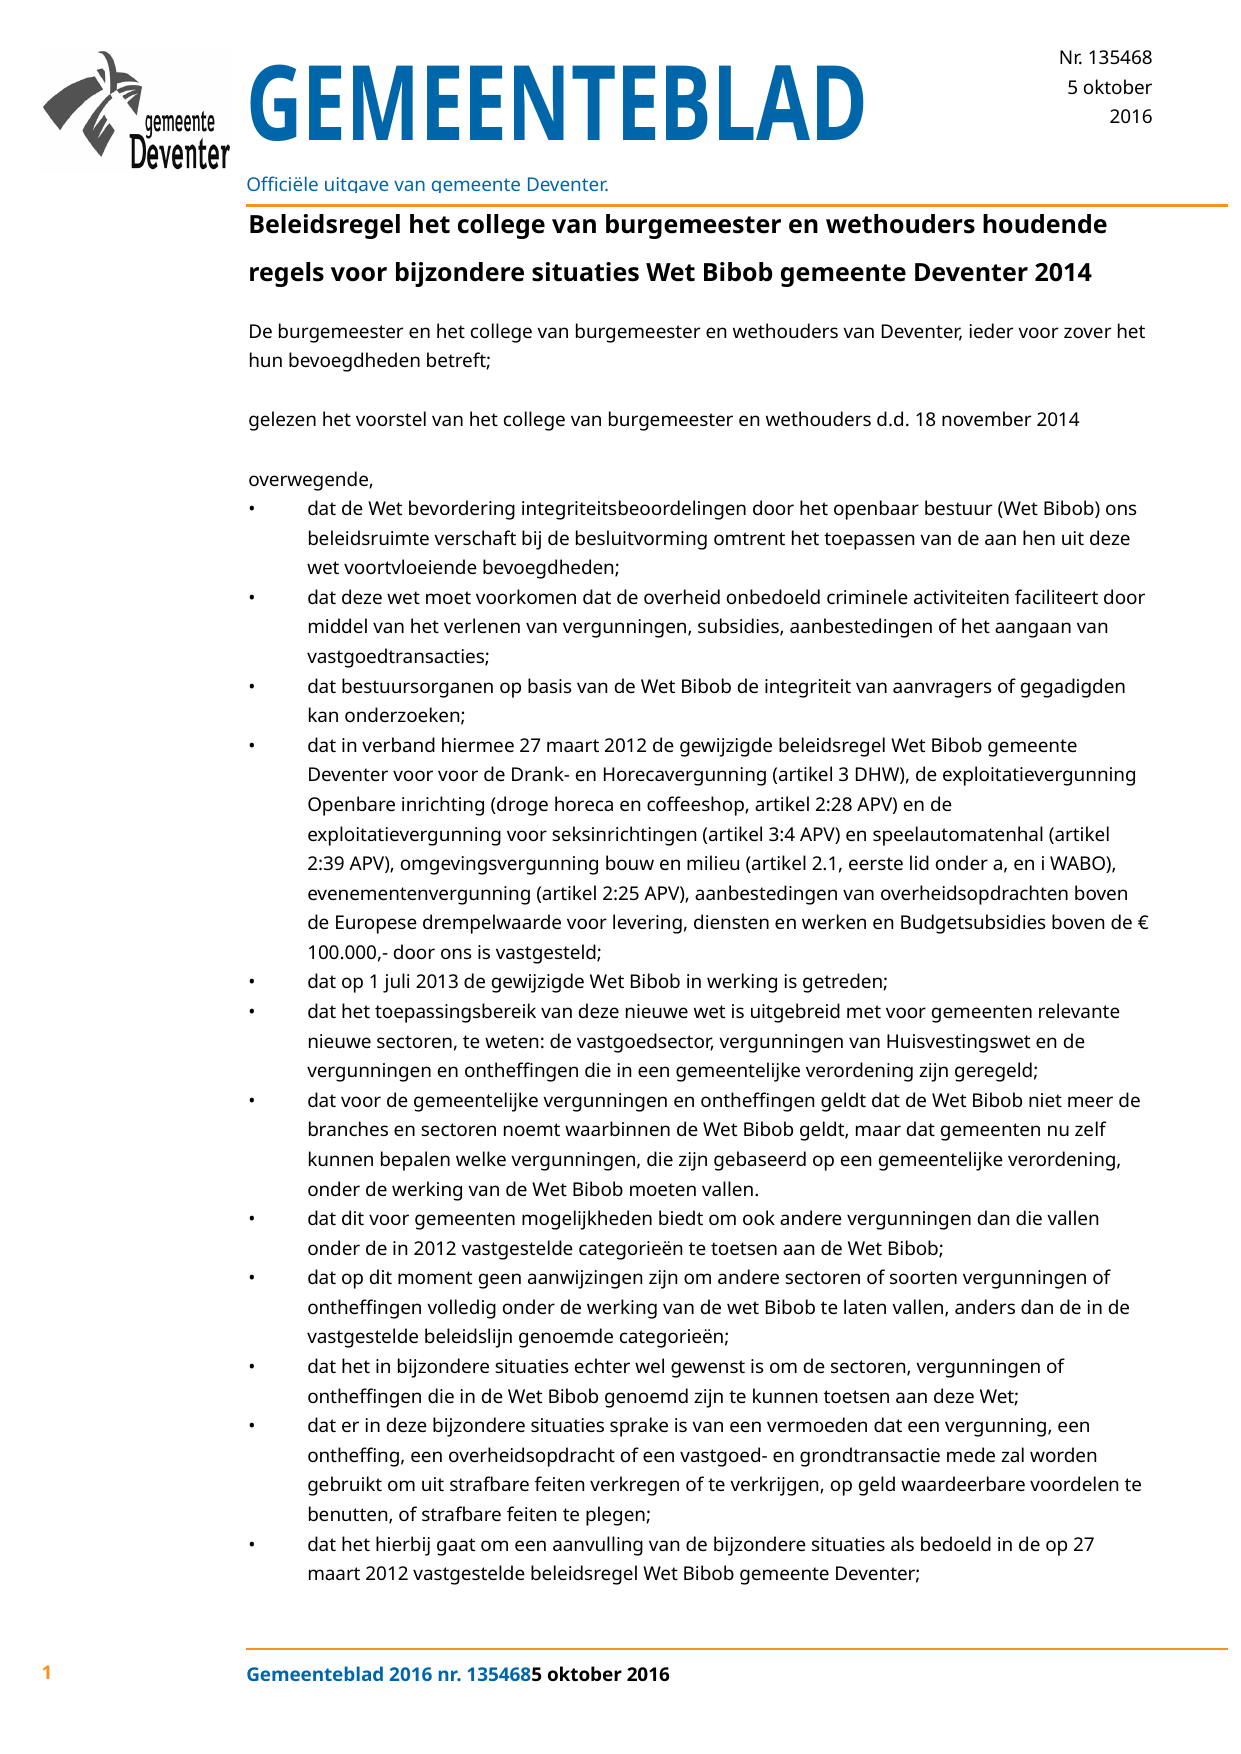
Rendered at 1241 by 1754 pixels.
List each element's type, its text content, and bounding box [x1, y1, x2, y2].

text De burgemeester en het college van burgemeester en wethouders van Deventer, ieder voor zover het hun bevoegdheden betreft; [248, 318, 1152, 373]
list dat er in deze bijzondere situaties sprake is van een vermoeden dat een vergunning, een ontheffing, een overheidsopdracht of een vastgoed- en grondtransactie mede zal worden gebruikt om uit strafbare feiten verkregen of te verkrijgen, op geld waardeerbare voordelen te benutten, of strafbare feiten te plegen; [248, 1412, 1152, 1527]
list dat voor de gemeentelijke vergunningen en ontheffingen geldt dat de Wet Bibob niet meer de branches en sectoren noemt waarbinnen de Wet Bibob geldt, maar dat gemeenten nu zelf kunnen bepalen welke vergunningen, die zijn gebaseerd op een gemeentelijke verordening, onder de werking van de Wet Bibob moeten vallen. [248, 1087, 1152, 1202]
list dat op 1 juli 2013 de gewijzigde Wet Bibob in werking is getreden; [248, 969, 1152, 994]
list dat in verband hiermee 27 maart 2012 de gewijzigde beleidsregel Wet Bibob gemeente Deventer voor voor de Drank- en Horecavergunning (artikel 3 DHW), de exploitatievergunning Openbare inrichting (droge horeca en coffeeshop, artikel 2:28 APV) en de exploitatievergunning voor seksinrichtingen (artikel 3:4 APV) en speelautomatenhal (artikel 2:39 APV), omgevingsvergunning bouw en milieu (artikel 2.1, eerste lid onder a, en i WABO), evenementenvergunning (artikel 2:25 APV), aanbestedingen van overheidsopdrachten boven de Europese drempelwaarde voor levering, diensten en werken en Budgetsubsidies boven de € 100.000,- door ons is vastgesteld; [248, 732, 1152, 965]
list dat op dit moment geen aanwijzingen zijn om andere sectoren of soorten vergunningen of ontheffingen volledig onder de werking van de wet Bibob te laten vallen, anders dan de in de vastgestelde beleidslijn genoemde categorieën; [248, 1264, 1152, 1349]
list dat dit voor gemeenten mogelijkheden biedt om ook andere vergunningen dan die vallen onder de in 2012 vastgestelde categorieën te toetsen aan de Wet Bibob; [248, 1205, 1152, 1261]
list dat het toepassingsbereik van deze nieuwe wet is uitgebreid met voor gemeenten relevante nieuwe sectoren, te weten: de vastgoedsector, vergunningen van Huisvestingswet en de vergunningen en ontheffingen die in een gemeentelijke verordening zijn geregeld; [248, 998, 1152, 1083]
text overwegende, [248, 466, 1152, 492]
text Beleidsregel het college van burgemeester en wethouders houdende regels voor bijzondere situaties Wet Bibob gemeente Deventer 2014 [248, 207, 1152, 288]
list dat het in bijzondere situaties echter wel gewenst is om de sectoren, vergunningen of ontheffingen die in de Wet Bibob genoemd zijn te kunnen toetsen aan deze Wet; [248, 1353, 1152, 1409]
list dat het hierbij gaat om een aanvulling van de bijzondere situaties als bedoeld in de op 27 maart 2012 vastgestelde beleidsregel Wet Bibob gemeente Deventer; [248, 1531, 1152, 1586]
list dat de Wet bevordering integriteitsbeoordelingen door het openbaar bestuur (Wet Bibob) ons beleidsruimte verschaft bij de besluitvorming omtrent het toepassen van de aan hen uit deze wet voortvloeiende bevoegdheden; [248, 495, 1152, 580]
text gelezen het voorstel van het college van burgemeester en wethouders d.d. 18 november 2014 [248, 407, 1152, 432]
picture [41, 47, 231, 172]
list dat deze wet moet voorkomen dat de overheid onbedoeld criminele activiteiten faciliteert door middel van het verlenen van vergunningen, subsidies, aanbestedingen of het aangaan van vastgoedtransacties; [248, 584, 1152, 669]
list dat bestuursorganen op basis van de Wet Bibob de integriteit van aanvragers of gegadigden kan onderzoeken; [248, 673, 1152, 728]
